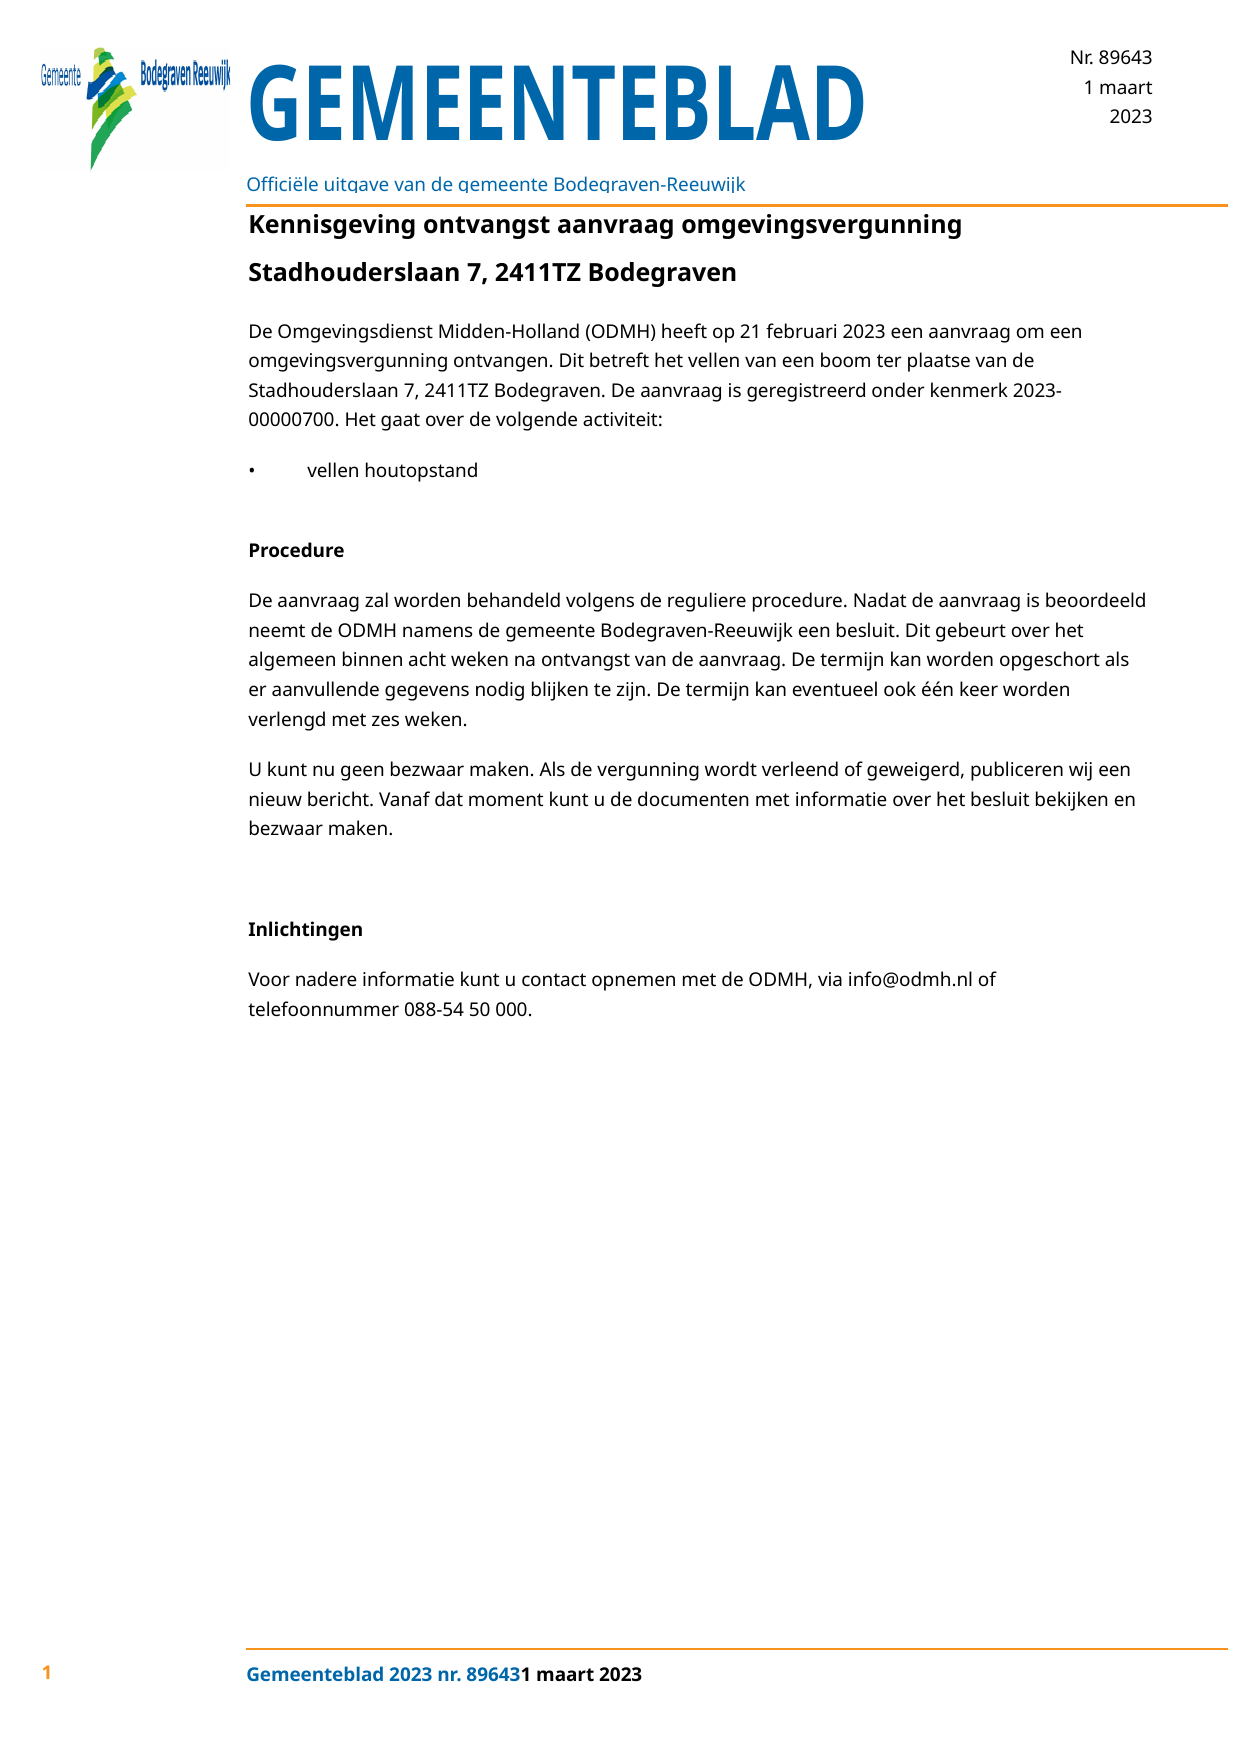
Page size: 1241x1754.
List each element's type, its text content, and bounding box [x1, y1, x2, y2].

picture [41, 47, 231, 172]
list vellen houtopstand [248, 457, 1152, 483]
text Kennisgeving ontvangst aanvraag omgevingsvergunning Stadhouderslaan 7, 2411TZ Bodegraven [248, 207, 1152, 288]
text Voor nadere informatie kunt u contact opnemen met de ODMH, via info@odmh.nl of telefoonnummer 088-54 50 000. [248, 967, 1152, 1022]
text Procedure [248, 537, 1152, 563]
text De aanvraag zal worden behandeld volgens de reguliere procedure. Nadat de aanvraag is beoordeeld neemt de ODMH namens de gemeente Bodegraven-Reeuwijk een besluit. Dit gebeurt over het algemeen binnen acht weken na ontvangst van de aanvraag. De termijn kan worden opgeschort als er aanvullende gegevens nodig blijken te zijn. De termijn kan eventueel ook één keer worden verlengd met zes weken. [248, 587, 1152, 732]
text U kunt nu geen bezwaar maken. Als de vergunning wordt verleend of geweigerd, publiceren wij een nieuw bericht. Vanaf dat moment kunt u de documenten met informatie over het besluit bekijken en bezwaar maken. [248, 756, 1152, 841]
text De Omgevingsdienst Midden-Holland (ODMH) heeft op 21 februari 2023 een aanvraag om een omgevingsvergunning ontvangen. Dit betreft het vellen van een boom ter plaatse van de Stadhouderslaan 7, 2411TZ Bodegraven. De aanvraag is geregistreerd onder kenmerk 2023-00000700. Het gaat over de volgende activiteit: [248, 318, 1152, 432]
text Inlichtingen [248, 916, 1152, 942]
